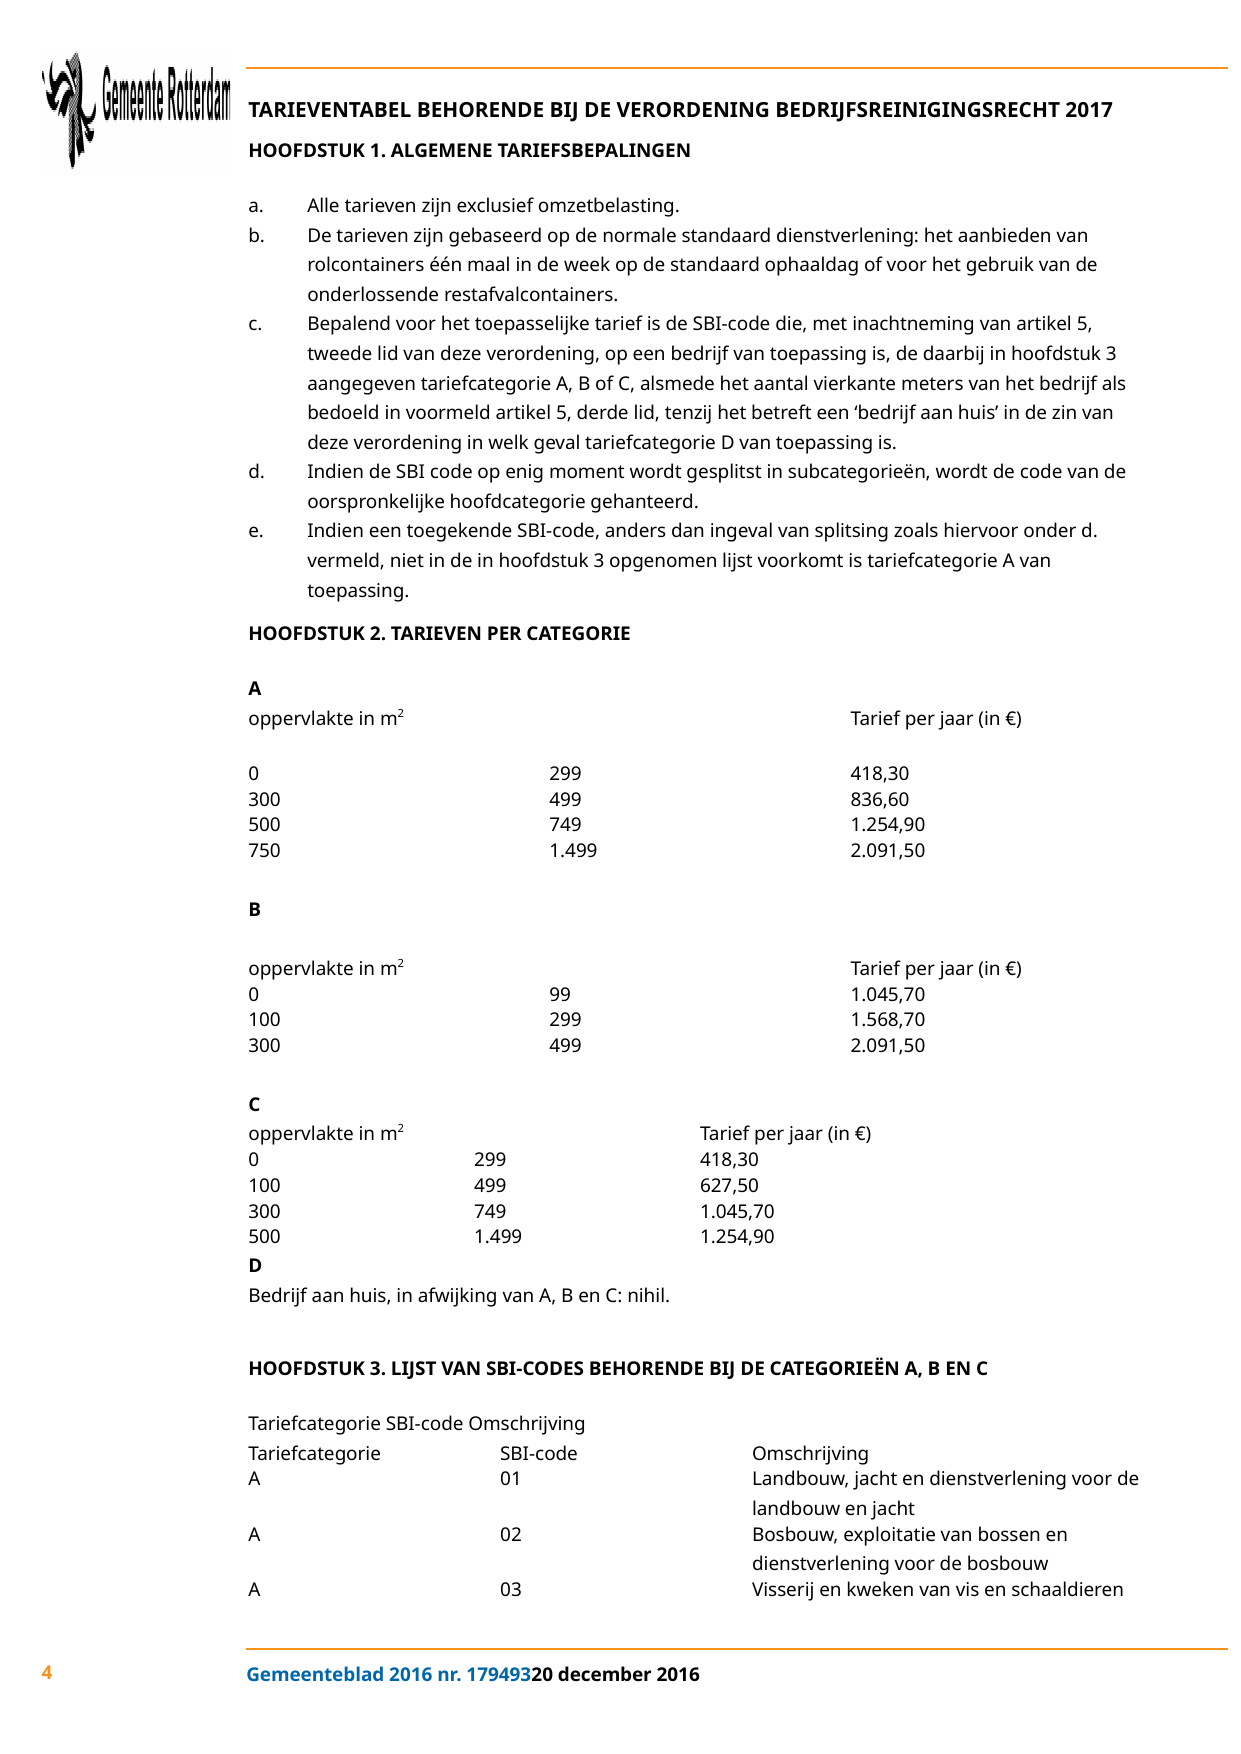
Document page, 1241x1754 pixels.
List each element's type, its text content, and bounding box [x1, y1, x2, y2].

table_cell 299 [549, 1007, 850, 1032]
table_cell 0 [248, 981, 549, 1007]
text A [248, 675, 1152, 701]
table_cell 300 [248, 786, 549, 812]
table_cell A [248, 1576, 500, 1602]
table_cell 299 [549, 760, 850, 786]
table_cell 100 [248, 1172, 474, 1198]
table_cell 100 [248, 1007, 549, 1032]
table_header oppervlakte in m2 [248, 955, 850, 981]
text HOOFDSTUK 1. ALGEMENE TARIEFSBEPALINGEN [248, 137, 1152, 163]
text TARIEVENTABEL BEHORENDE BIJ DE VERORDENING BEDRIJFSREINIGINGSRECHT 2017 [248, 95, 1152, 123]
table_cell 1.045,70 [700, 1198, 1152, 1223]
table_header Tarief per jaar (in €) [850, 705, 1152, 760]
table_header oppervlakte in m2 [248, 705, 850, 760]
table_cell 2.091,50 [850, 838, 1152, 863]
table_header Tarief per jaar (in €) [700, 1121, 1152, 1146]
table_cell 749 [474, 1198, 700, 1223]
table_header Tarief per jaar (in €) [850, 955, 1152, 981]
table_cell Visserij en kweken van vis en schaaldieren [752, 1576, 1152, 1602]
table_header Omschrijving [752, 1440, 1152, 1466]
table_cell 1.254,90 [850, 812, 1152, 837]
picture [41, 47, 231, 172]
table_cell 1.045,70 [850, 981, 1152, 1007]
table_cell 1.254,90 [700, 1224, 1152, 1249]
list Indien een toegekende SBI-code, anders dan ingeval van splitsing zoals hiervoor onder d. vermeld, niet in de in hoofdstuk 3 opgenomen lijst voorkomt is tariefcategorie A van toepassing. [248, 518, 1152, 602]
table_cell 03 [500, 1576, 752, 1602]
table_header oppervlakte in m2 [248, 1121, 700, 1146]
table_cell 836,60 [850, 786, 1152, 812]
table_cell A [248, 1466, 500, 1521]
table_cell 500 [248, 1224, 474, 1249]
table_cell 1.499 [474, 1224, 700, 1249]
text C [248, 1091, 1152, 1117]
table_cell 418,30 [850, 760, 1152, 786]
table_cell 1.499 [549, 838, 850, 863]
table_cell 418,30 [700, 1146, 1152, 1172]
text B [248, 896, 1152, 922]
table_cell 02 [500, 1521, 752, 1576]
table_cell A [248, 1521, 500, 1576]
text HOOFDSTUK 2. TARIEVEN PER CATEGORIE [248, 620, 1152, 646]
table_cell 627,50 [700, 1172, 1152, 1198]
table_cell Bosbouw, exploitatie van bossen en dienstverlening voor de bosbouw [752, 1521, 1152, 1576]
table_cell 1.568,70 [850, 1007, 1152, 1032]
table_cell 300 [248, 1033, 549, 1058]
table_cell 01 [500, 1466, 752, 1521]
table_cell 0 [248, 760, 549, 786]
table_cell 749 [549, 812, 850, 837]
table_cell 500 [248, 812, 549, 837]
text Bedrijf aan huis, in afwijking van A, B en C: nihil. [248, 1282, 1152, 1308]
table_cell 499 [474, 1172, 700, 1198]
table_header SBI-code [500, 1440, 752, 1466]
table_cell 499 [549, 1033, 850, 1058]
table_cell Landbouw, jacht en dienstverlening voor de landbouw en jacht [752, 1466, 1152, 1521]
text HOOFDSTUK 3. LIJST VAN SBI-CODES BEHORENDE BIJ DE CATEGORIEËN A, B EN C [248, 1355, 1152, 1381]
list De tarieven zijn gebaseerd op de normale standaard dienstverlening: het aanbieden van rolcontainers één maal in de week op de standaard ophaaldag of voor het gebruik van de onderlossende restafvalcontainers. [248, 222, 1152, 307]
table_cell 499 [549, 786, 850, 812]
table_cell 300 [248, 1198, 474, 1223]
table_cell 0 [248, 1146, 474, 1172]
table_cell 299 [474, 1146, 700, 1172]
table_cell 2.091,50 [850, 1033, 1152, 1058]
table_cell 99 [549, 981, 850, 1007]
text D [248, 1252, 1152, 1278]
list Indien de SBI code op enig moment wordt gesplitst in subcategorieën, wordt de code van de oorspronkelijke hoofdcategorie gehanteerd. [248, 458, 1152, 514]
table_cell 750 [248, 838, 549, 863]
table_header Tariefcategorie [248, 1440, 500, 1466]
list Alle tarieven zijn exclusief omzetbelasting. [248, 192, 1152, 218]
list Bepalend voor het toepasselijke tarief is de SBI-code die, met inachtneming van artikel 5, tweede lid van deze verordening, op een bedrijf van toepassing is, de daarbij in hoofdstuk 3 aangegeven tariefcategorie A, B of C, alsmede het aantal vierkante meters van het bedrijf als bedoeld in voormeld artikel 5, derde lid, tenzij het betreft een ‘bedrijf aan huis’ in de zin van deze verordening in welk geval tariefcategorie D van toepassing is. [248, 311, 1152, 454]
text Tariefcategorie SBI-code Omschrijving [248, 1410, 1152, 1436]
